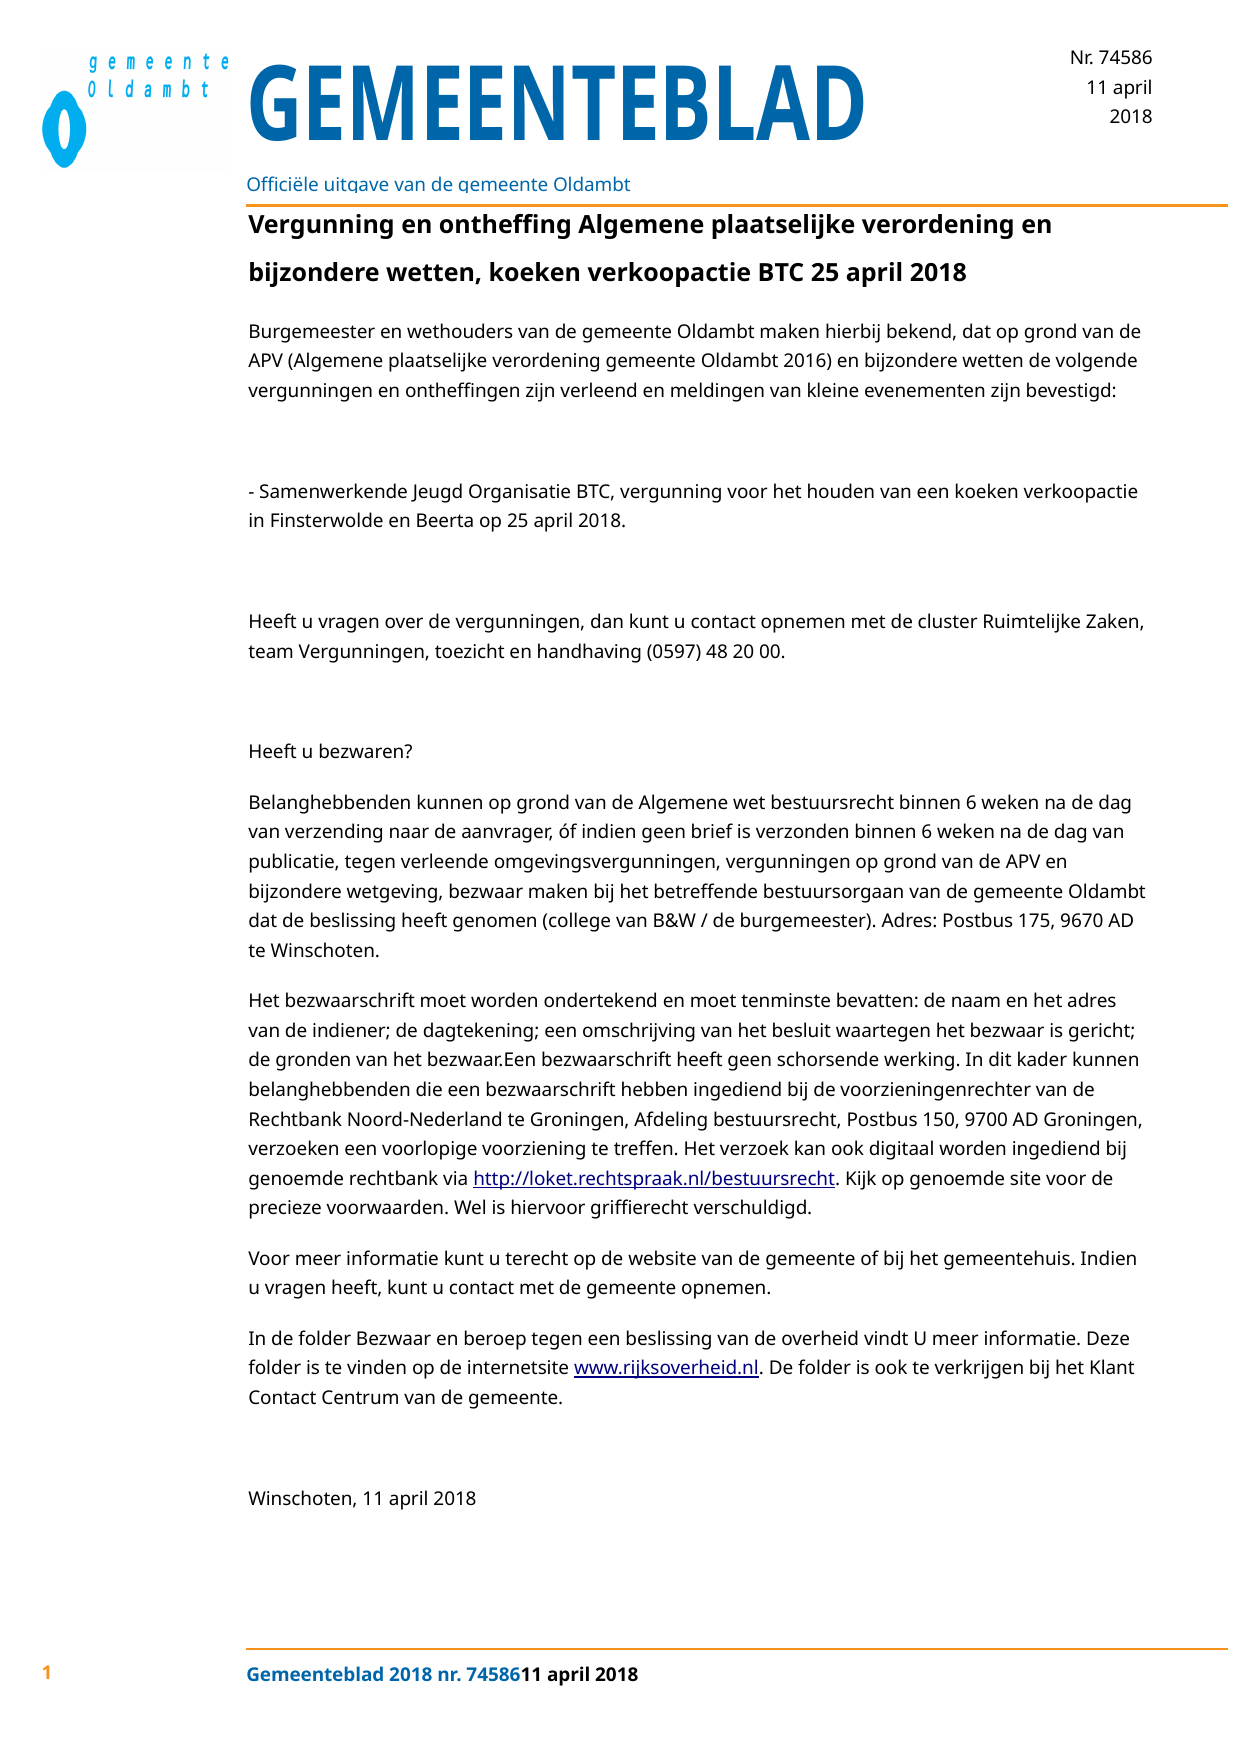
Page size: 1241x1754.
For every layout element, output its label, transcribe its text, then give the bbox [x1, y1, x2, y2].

text Burgemeester en wethouders van de gemeente Oldambt maken hierbij bekend, dat op grond van de APV (Algemene plaatselijke verordening gemeente Oldambt 2016) en bijzondere wetten de volgende vergunningen en ontheffingen zijn verleend en meldingen van kleine evenementen zijn bevestigd: [248, 318, 1152, 403]
text Belanghebbenden kunnen op grond van de Algemene wet bestuursrecht binnen 6 weken na de dag van verzending naar de aanvrager, óf indien geen brief is verzonden binnen 6 weken na de dag van publicatie, tegen verleende omgevingsvergunningen, vergunningen op grond van de APV en bijzondere wetgeving, bezwaar maken bij het betreffende bestuursorgaan van de gemeente Oldambt dat de beslissing heeft genomen (college van B&W / de burgemeester). Adres: Postbus 175, 9670 AD te Winschoten. [248, 789, 1152, 963]
text Voor meer informatie kunt u terecht op de website van de gemeente of bij het gemeentehuis. Indien u vragen heeft, kunt u contact met de gemeente opnemen. [248, 1245, 1152, 1300]
text Heeft u bezwaren? [248, 739, 1152, 764]
picture [41, 47, 231, 172]
text Het bezwaarschrift moet worden ondertekend en moet tenminste bevatten: de naam en het adres van de indiener; de dagtekening; een omschrijving van het besluit waartegen het bezwaar is gericht; de gronden van het bezwaar.Een bezwaarschrift heeft geen schorsende werking. In dit kader kunnen belanghebbenden die een bezwaarschrift hebben ingediend bij de voorzieningenrechter van de Rechtbank Noord-Nederland te Groningen, Afdeling bestuursrecht, Postbus 150, 9700 AD Groningen, verzoeken een voorlopige voorziening te treffen. Het verzoek kan ook digitaal worden ingediend bij genoemde rechtbank via http://loket.rechtspraak.nl/bestuursrecht. Kijk op genoemde site voor de precieze voorwaarden. Wel is hiervoor griffierecht verschuldigd. [248, 987, 1152, 1220]
text Heeft u vragen over de vergunningen, dan kunt u contact opnemen met de cluster Ruimtelijke Zaken, team Vergunningen, toezicht en handhaving (0597) 48 20 00. [248, 608, 1152, 664]
text Vergunning en ontheffing Algemene plaatselijke verordening en bijzondere wetten, koeken verkoopactie BTC 25 april 2018 [248, 207, 1152, 288]
text - Samenwerkende Jeugd Organisatie BTC, vergunning voor het houden van een koeken verkoopactie in Finsterwolde en Beerta op 25 april 2018. [248, 478, 1152, 533]
text In de folder Bezwaar en beroep tegen een beslissing van de overheid vindt U meer informatie. Deze folder is te vinden op de internetsite www.rijksoverheid.nl. De folder is ook te verkrijgen bij het Klant Contact Centrum van de gemeente. [248, 1325, 1152, 1410]
text Winschoten, 11 april 2018 [248, 1485, 1152, 1511]
